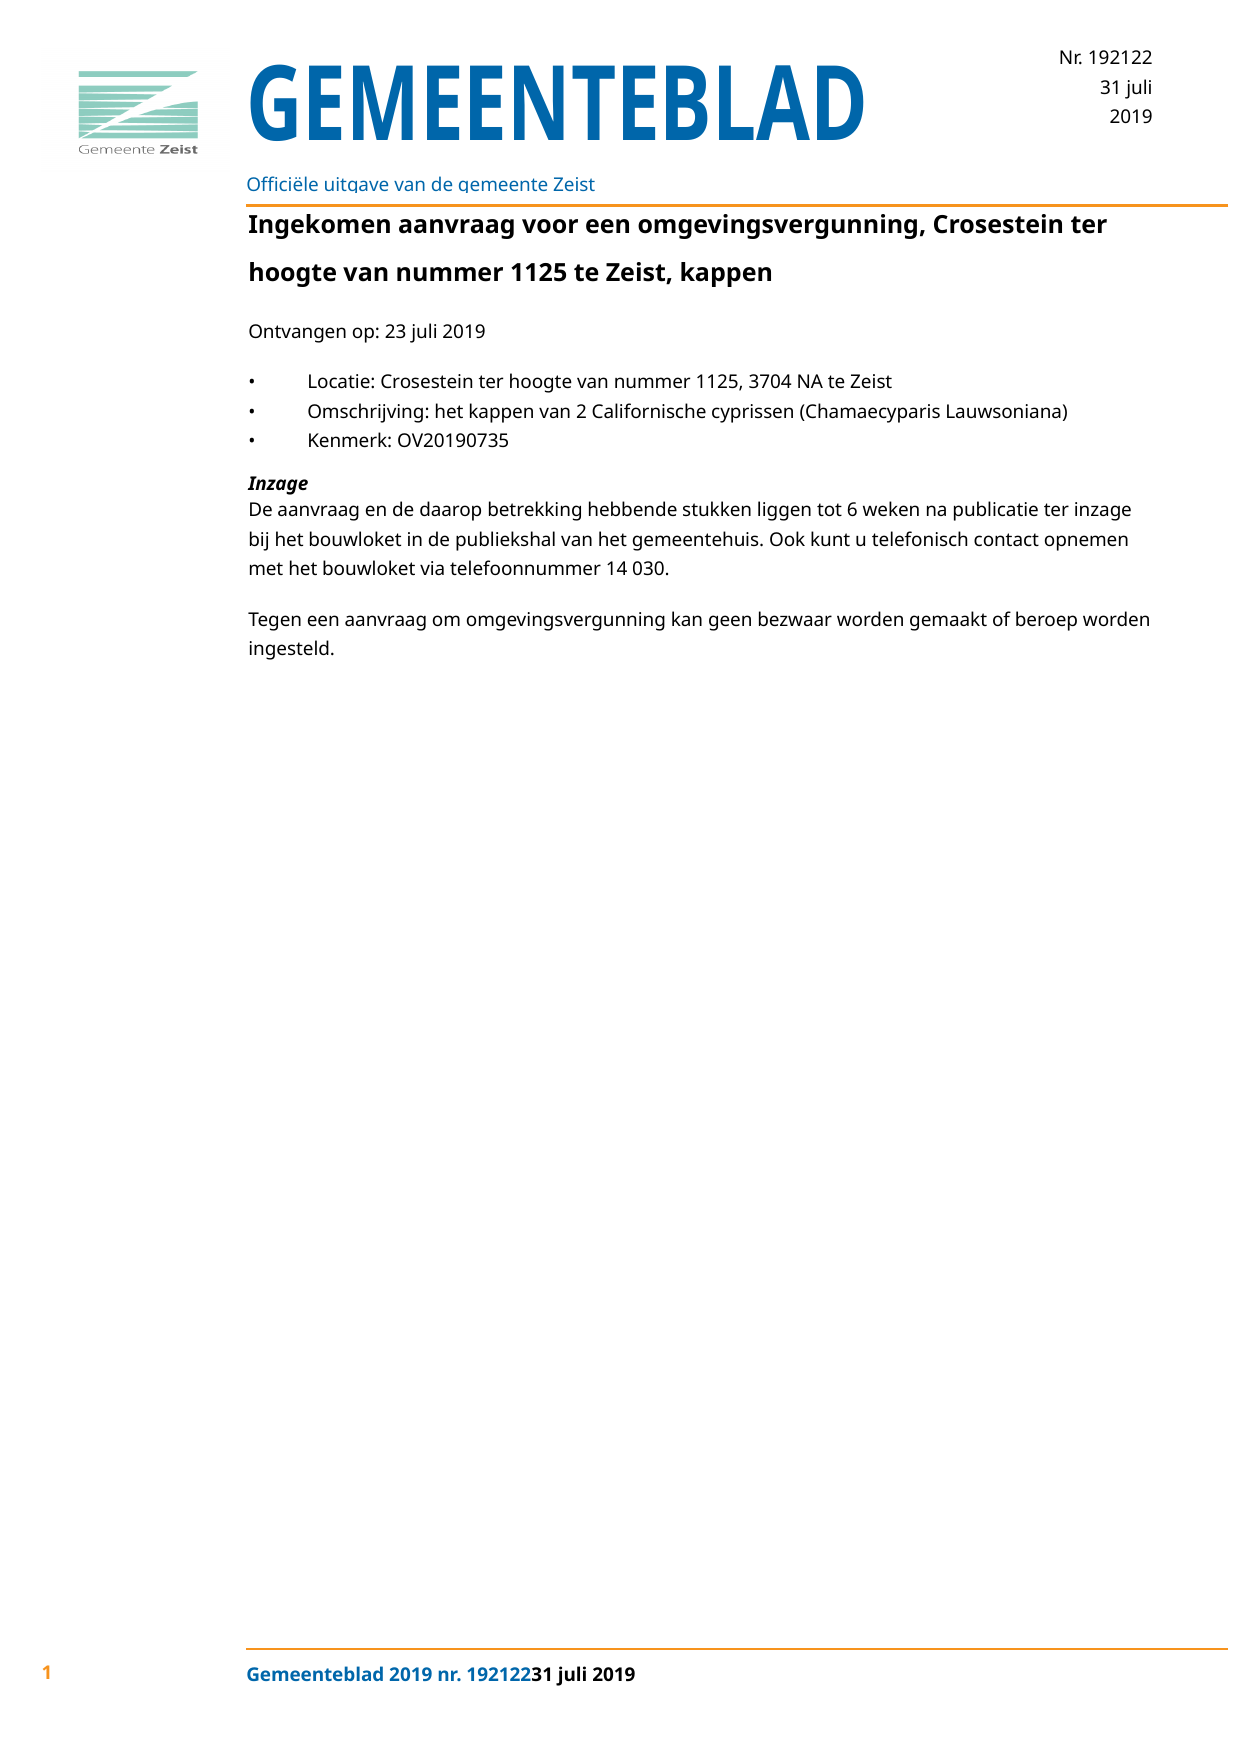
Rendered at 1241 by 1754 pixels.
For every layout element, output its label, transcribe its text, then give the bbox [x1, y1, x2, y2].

text De aanvraag en de daarop betrekking hebbende stukken liggen tot 6 weken na publicatie ter inzage bij het bouwloket in de publiekshal van het gemeentehuis. Ook kunt u telefonisch contact opnemen met het bouwloket via telefoonnummer 14 030. [248, 496, 1152, 581]
list Kenmerk: OV20190735 [248, 427, 1152, 453]
picture [41, 47, 231, 172]
list Omschrijving: het kappen van 2 Californische cyprissen (Chamaecyparis Lauwsoniana) [248, 398, 1152, 424]
text Ingekomen aanvraag voor een omgevingsvergunning, Crosestein ter hoogte van nummer 1125 te Zeist, kappen [248, 207, 1152, 288]
list Locatie: Crosestein ter hoogte van nummer 1125, 3704 NA te Zeist [248, 368, 1152, 394]
text Inzage [248, 471, 1152, 496]
text Tegen een aanvraag om omgevingsvergunning kan geen bezwaar worden gemaakt of beroep worden ingesteld. [248, 606, 1152, 661]
text Ontvangen op: 23 juli 2019 [248, 318, 1152, 344]
